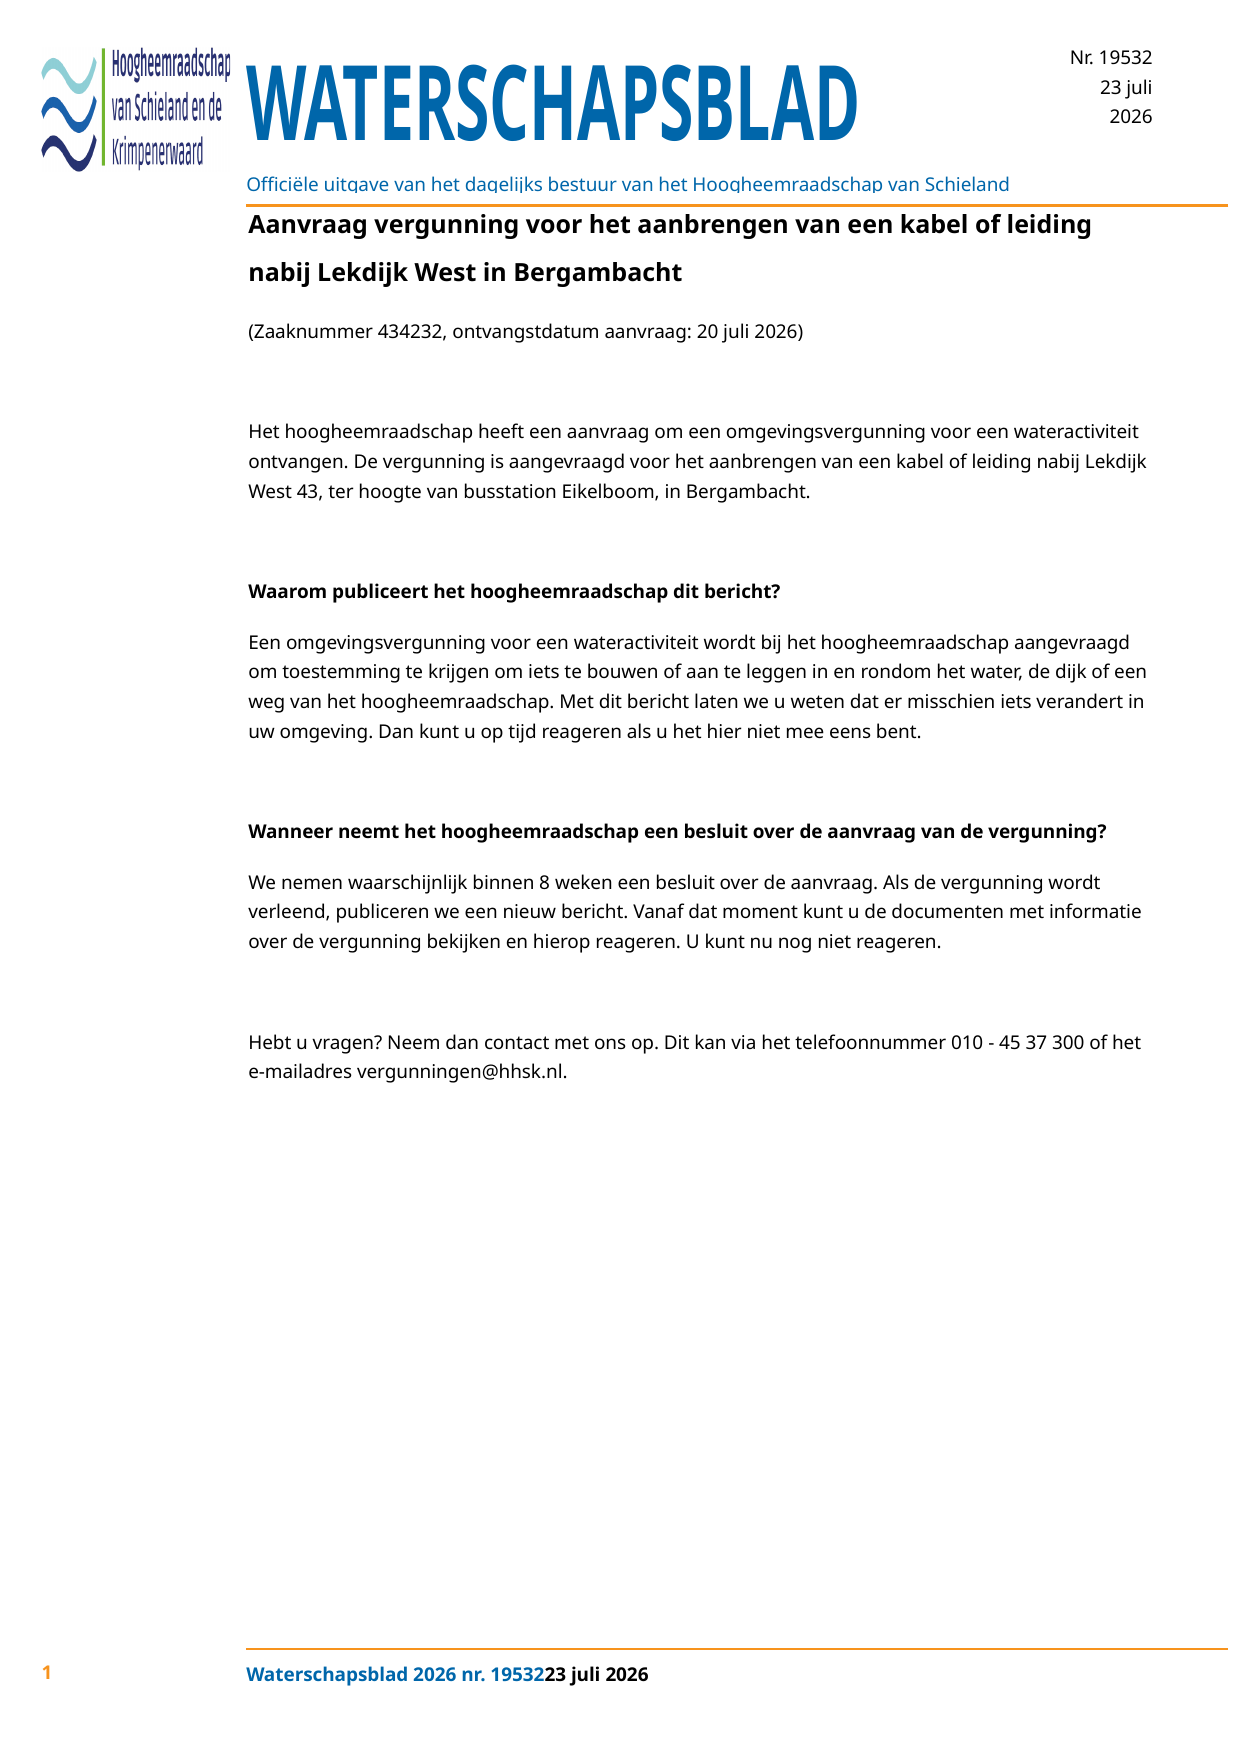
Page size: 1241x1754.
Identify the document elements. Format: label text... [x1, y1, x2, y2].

text We nemen waarschijnlijk binnen 8 weken een besluit over de aanvraag. Als de vergunning wordt verleend, publiceren we een nieuw bericht. Vanaf dat moment kunt u de documenten met informatie over de vergunning bekijken en hierop reageren. U kunt nu nog niet reageren. [248, 869, 1152, 954]
text Hebt u vragen? Neem dan contact met ons op. Dit kan via het telefoonnummer 010 - 45 37 300 of het e-mailadres vergunningen@hhsk.nl. [248, 1029, 1152, 1084]
text Het hoogheemraadschap heeft een aanvraag om een omgevingsvergunning voor een wateractiviteit ontvangen. De vergunning is aangevraagd voor het aanbrengen van een kabel of leiding nabij Lekdijk West 43, ter hoogte van busstation Eikelboom, in Bergambacht. [248, 419, 1152, 504]
text Waarom publiceert het hoogheemraadschap dit bericht? [248, 579, 1152, 604]
text Aanvraag vergunning voor het aanbrengen van een kabel of leiding nabij Lekdijk West in Bergambacht [248, 207, 1152, 288]
text Een omgevingsvergunning voor een wateractiviteit wordt bij het hoogheemraadschap aangevraagd om toestemming te krijgen om iets te bouwen of aan te leggen in en rondom het water, de dijk of een weg van het hoogheemraadschap. Met dit bericht laten we u weten dat er misschien iets verandert in uw omgeving. Dan kunt u op tijd reageren als u het hier niet mee eens bent. [248, 629, 1152, 744]
text Wanneer neemt het hoogheemraadschap een besluit over de aanvraag van de vergunning? [248, 819, 1152, 844]
text (Zaaknummer 434232, ontvangstdatum aanvraag: 20 juli 2026) [248, 318, 1152, 344]
picture [41, 47, 231, 172]
